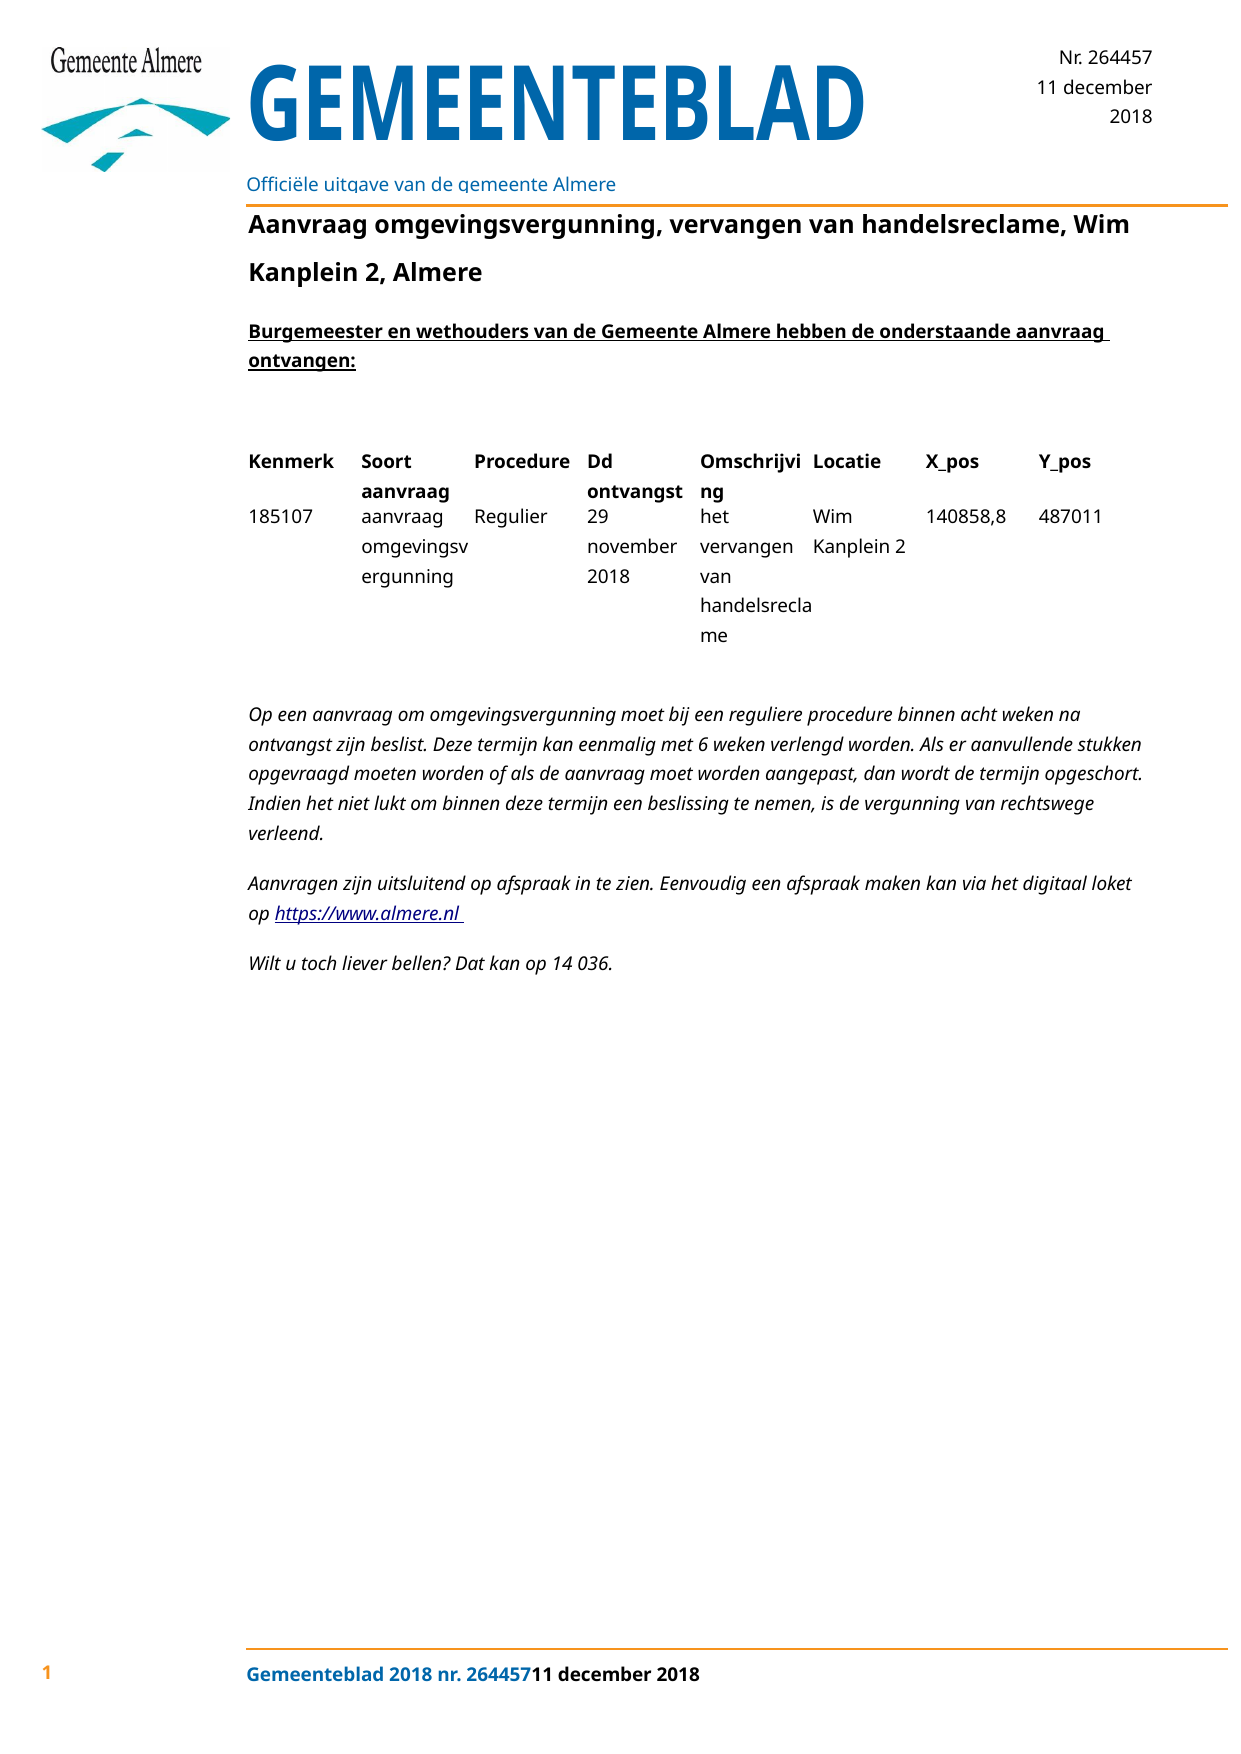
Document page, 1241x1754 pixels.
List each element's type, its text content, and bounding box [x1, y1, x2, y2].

table_header Dd ontvangst [587, 449, 700, 504]
table_header Omschrijving [700, 449, 813, 504]
table_header Soort aanvraag [361, 449, 474, 504]
table_cell het vervangen van handelsreclame [700, 504, 813, 648]
picture [41, 47, 231, 172]
text Op een aanvraag om omgevingsvergunning moet bij een reguliere procedure binnen acht weken na ontvangst zijn beslist. Deze termijn kan eenmalig met 6 weken verlengd worden. Als er aanvullende stukken opgevraagd moeten worden of als de aanvraag moet worden aangepast, dan wordt de termijn opgeschort. Indien het niet lukt om binnen deze termijn een beslissing te nemen, is de vergunning van rechtswege verleend. [248, 701, 1152, 846]
table_cell aanvraag omgevingsvergunning [361, 504, 474, 648]
table_header X_pos [926, 449, 1038, 504]
table_header Kenmerk [248, 449, 361, 504]
text Aanvraag omgevingsvergunning, vervangen van handelsreclame, Wim Kanplein 2, Almere [248, 207, 1152, 288]
table_header Y_pos [1039, 449, 1152, 504]
table_cell 29 november 2018 [587, 504, 700, 648]
text Burgemeester en wethouders van de Gemeente Almere hebben de onderstaande aanvraag ontvangen: [248, 318, 1152, 373]
table_header Locatie [813, 449, 926, 504]
table_cell Regulier [474, 504, 587, 648]
text Aanvragen zijn uitsluitend op afspraak in te zien. Eenvoudig een afspraak maken kan via het digitaal loket op https://www.almere.nl [248, 870, 1152, 926]
table_header Procedure [474, 449, 587, 504]
text Wilt u toch liever bellen? Dat kan op 14 036. [248, 950, 1152, 976]
table_cell 185107 [248, 504, 361, 648]
table_cell Wim Kanplein 2 [813, 504, 926, 648]
table_cell 487011 [1039, 504, 1152, 648]
table_cell 140858,8 [926, 504, 1038, 648]
